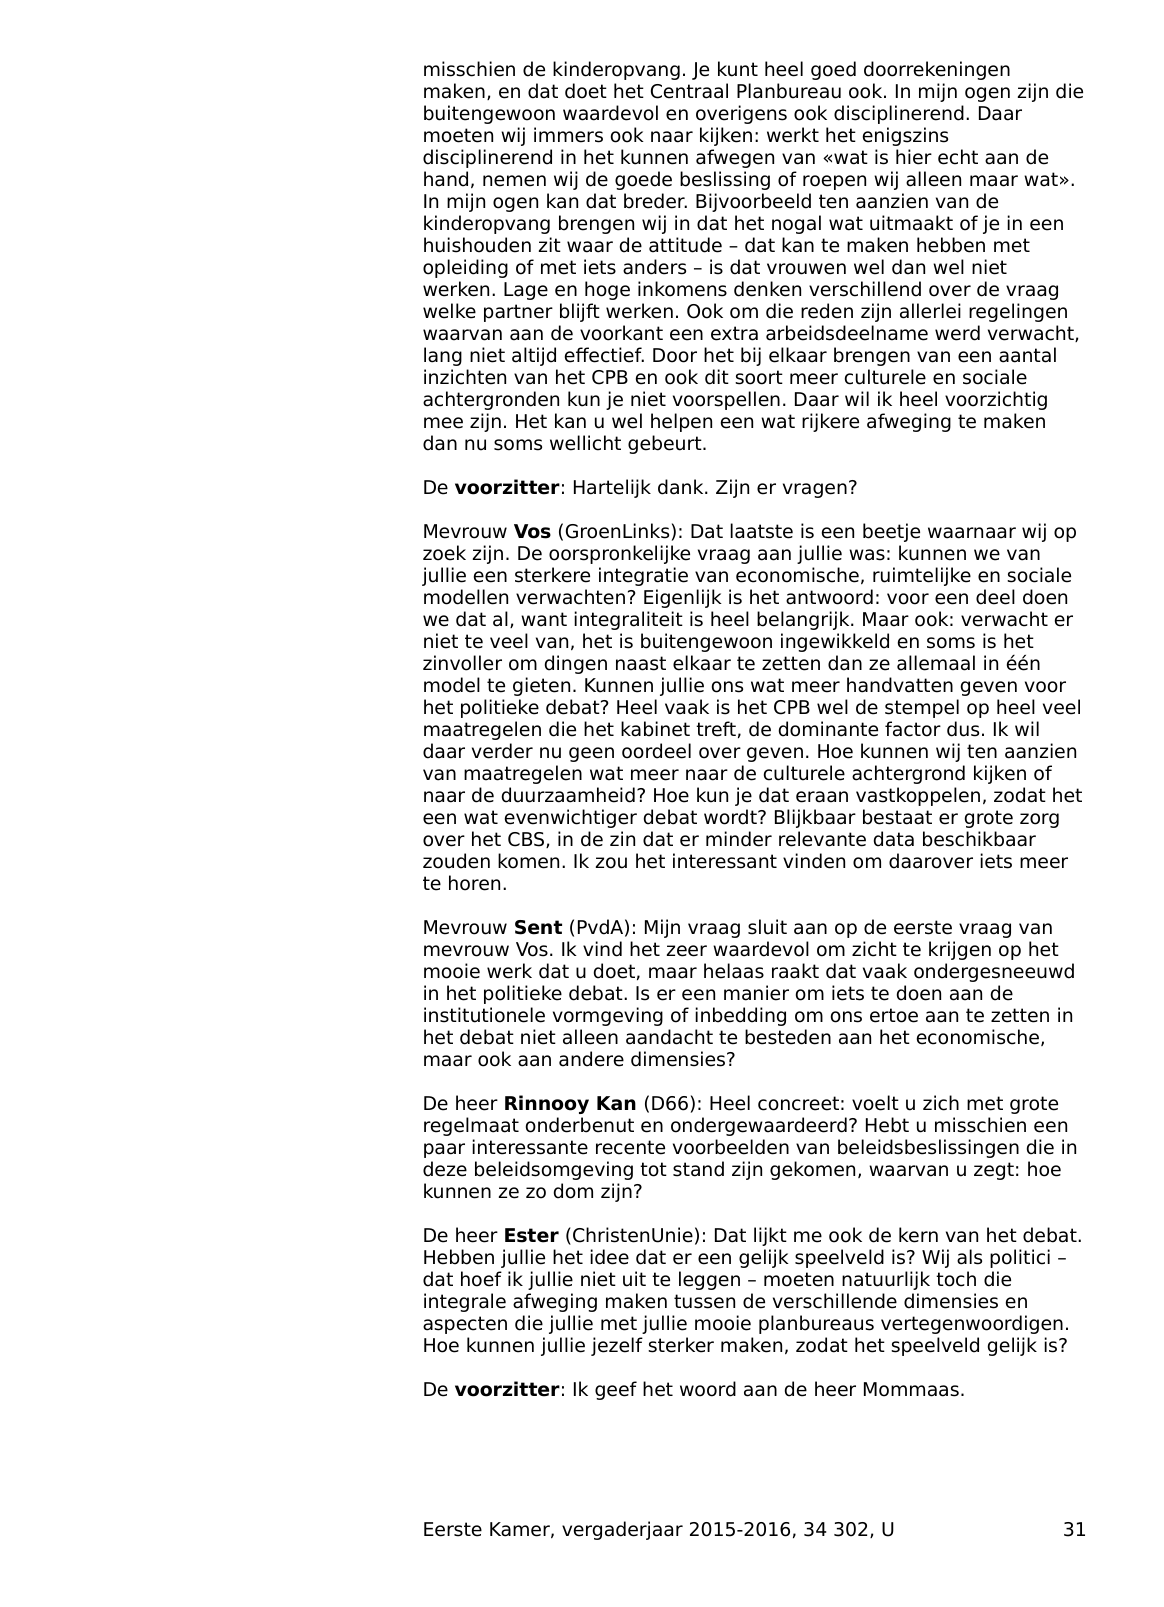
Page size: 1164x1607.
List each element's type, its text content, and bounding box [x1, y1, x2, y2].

text De voorzitter: Ik geef het woord aan de heer Mommaas. [422, 1379, 1087, 1401]
text De voorzitter: Hartelijk dank. Zijn er vragen? [422, 477, 1087, 499]
text Mevrouw Sent (PvdA): Mijn vraag sluit aan op de eerste vraag van mevrouw Vos. Ik vind het zeer waardevol om zicht te krijgen op het mooie werk dat u doet, maar helaas raakt dat vaak ondergesneeuwd in het politieke debat. Is er een manier om iets te doen aan de institutionele vormgeving of inbedding om ons ertoe aan te zetten in het debat niet alleen aandacht te besteden aan het economische, maar ook aan andere dimensies? [422, 917, 1087, 1071]
text De heer Ester (ChristenUnie): Dat lijkt me ook de kern van het debat. Hebben jullie het idee dat er een gelijk speelveld is? Wij als politici – dat hoef ik jullie niet uit te leggen – moeten natuurlijk toch die integrale afweging maken tussen de verschillende dimensies en aspecten die jullie met jullie mooie planbureaus vertegenwoordigen. Hoe kunnen jullie jezelf sterker maken, zodat het speelveld gelijk is? [422, 1225, 1087, 1357]
text De heer Rinnooy Kan (D66): Heel concreet: voelt u zich met grote regelmaat onderbenut en ondergewaardeerd? Hebt u misschien een paar interessante recente voorbeelden van beleidsbeslissingen die in deze beleidsomgeving tot stand zijn gekomen, waarvan u zegt: hoe kunnen ze zo dom zijn? [422, 1093, 1087, 1203]
text misschien de kinderopvang. Je kunt heel goed doorrekeningen maken, en dat doet het Centraal Planbureau ook. In mijn ogen zijn die buitengewoon waardevol en overigens ook disciplinerend. Daar moeten wij immers ook naar kijken: werkt het enigszins disciplinerend in het kunnen afwegen van «wat is hier echt aan de hand, nemen wij de goede beslissing of roepen wij alleen maar wat». In mijn ogen kan dat breder. Bijvoorbeeld ten aanzien van de kinderopvang brengen wij in dat het nogal wat uitmaakt of je in een huishouden zit waar de attitude – dat kan te maken hebben met opleiding of met iets anders – is dat vrouwen wel dan wel niet werken. Lage en hoge inkomens denken verschillend over de vraag welke partner blijft werken. Ook om die reden zijn allerlei regelingen waarvan aan de voorkant een extra arbeidsdeelname werd verwacht, lang niet altijd effectief. Door het bij elkaar brengen van een aantal inzichten van het CPB en ook dit soort meer culturele en sociale achtergronden kun je niet voorspellen. Daar wil ik heel voorzichtig mee zijn. Het kan u wel helpen een wat rijkere afweging te maken dan nu soms wellicht gebeurt. [422, 59, 1087, 455]
text Mevrouw Vos (GroenLinks): Dat laatste is een beetje waarnaar wij op zoek zijn. De oorspronkelijke vraag aan jullie was: kunnen we van jullie een sterkere integratie van economische, ruimtelijke en sociale modellen verwachten? Eigenlijk is het antwoord: voor een deel doen we dat al, want integraliteit is heel belangrijk. Maar ook: verwacht er niet te veel van, het is buitengewoon ingewikkeld en soms is het zinvoller om dingen naast elkaar te zetten dan ze allemaal in één model te gieten. Kunnen jullie ons wat meer handvatten geven voor het politieke debat? Heel vaak is het CPB wel de stempel op heel veel maatregelen die het kabinet treft, de dominante factor dus. Ik wil daar verder nu geen oordeel over geven. Hoe kunnen wij ten aanzien van maatregelen wat meer naar de culturele achtergrond kijken of naar de duurzaamheid? Hoe kun je dat eraan vastkoppelen, zodat het een wat evenwichtiger debat wordt? Blijkbaar bestaat er grote zorg over het CBS, in de zin dat er minder relevante data beschikbaar zouden komen. Ik zou het interessant vinden om daarover iets meer te horen. [422, 521, 1087, 895]
